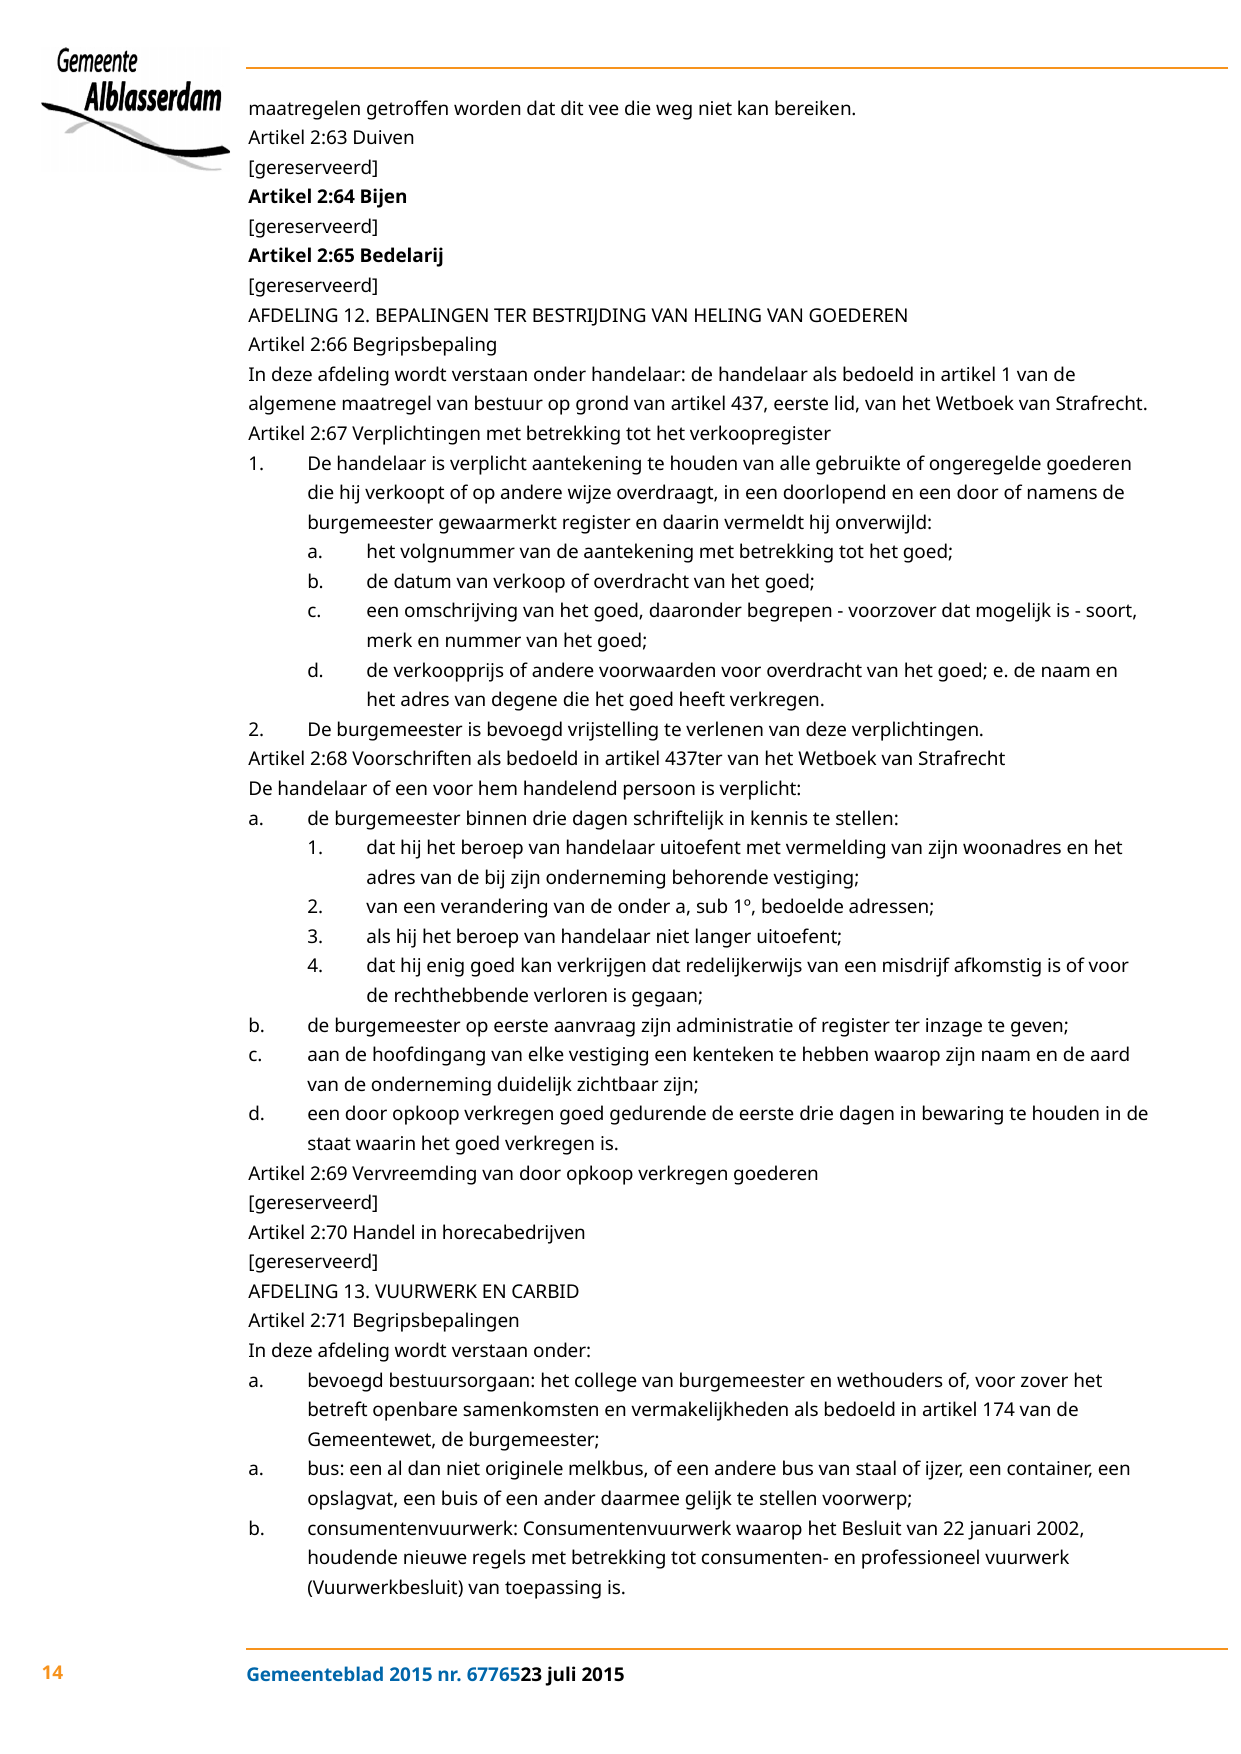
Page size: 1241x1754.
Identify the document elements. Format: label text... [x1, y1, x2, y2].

text Artikel 2:67 Verplichtingen met betrekking tot het verkoopregister [248, 420, 1152, 446]
text Artikel 2:66 Begripsbepaling [248, 331, 1152, 357]
list als hij het beroep van handelaar niet langer uitoefent; [307, 923, 1152, 949]
list bus: een al dan niet originele melkbus, of een andere bus van staal of ijzer, een container, een opslagvat, een buis of een ander daarmee gelijk te stellen voorwerp; [248, 1456, 1152, 1511]
text AFDELING 13. VUURWERK EN CARBID [248, 1278, 1152, 1304]
list consumentenvuurwerk: Consumentenvuurwerk waarop het Besluit van 22 januari 2002, houdende nieuwe regels met betrekking tot consumenten- en professioneel vuurwerk (Vuurwerkbesluit) van toepassing is. [248, 1515, 1152, 1600]
text [gereserveerd] [248, 1248, 1152, 1274]
list de burgemeester binnen drie dagen schriftelijk in kennis te stellen: [248, 805, 1152, 831]
list een omschrijving van het goed, daaronder begrepen - voorzover dat mogelijk is - soort, merk en nummer van het goed; [307, 598, 1152, 653]
list de verkoopprijs of andere voorwaarden voor overdracht van het goed; e. de naam en het adres van degene die het goed heeft verkregen. [307, 657, 1152, 712]
list dat hij enig goed kan verkrijgen dat redelijkerwijs van een misdrijf afkomstig is of voor de rechthebbende verloren is gegaan; [307, 953, 1152, 1008]
list de datum van verkoop of overdracht van het goed; [307, 568, 1152, 594]
list De burgemeester is bevoegd vrijstelling te verlenen van deze verplichtingen. [248, 716, 1152, 742]
text Artikel 2:63 Duiven [248, 124, 1152, 150]
picture [41, 47, 231, 172]
list bevoegd bestuursorgaan: het college van burgemeester en wethouders of, voor zover het betreft openbare samenkomsten en vermakelijkheden als bedoeld in artikel 174 van de Gemeentewet, de burgemeester; [248, 1367, 1152, 1452]
list aan de hoofdingang van elke vestiging een kenteken te hebben waarop zijn naam en de aard van de onderneming duidelijk zichtbaar zijn; [248, 1041, 1152, 1097]
text In deze afdeling wordt verstaan onder handelaar: de handelaar als bedoeld in artikel 1 van de algemene maatregel van bestuur op grond van artikel 437, eerste lid, van het Wetboek van Strafrecht. [248, 361, 1152, 416]
text Artikel 2:68 Voorschriften als bedoeld in artikel 437ter van het Wetboek van Strafrecht [248, 746, 1152, 771]
text Artikel 2:64 Bijen [248, 183, 1152, 209]
text Artikel 2:65 Bedelarij [248, 243, 1152, 268]
list van een verandering van de onder a, sub 1º, bedoelde adressen; [307, 893, 1152, 919]
list een door opkoop verkregen goed gedurende de eerste drie dagen in bewaring te houden in de staat waarin het goed verkregen is. [248, 1101, 1152, 1156]
text [gereserveerd] [248, 272, 1152, 298]
text [gereserveerd] [248, 154, 1152, 180]
text AFDELING 12. BEPALINGEN TER BESTRIJDING VAN HELING VAN GOEDEREN [248, 302, 1152, 328]
text [gereserveerd] [248, 1189, 1152, 1215]
list dat hij het beroep van handelaar uitoefent met vermelding van zijn woonadres en het adres van de bij zijn onderneming behorende vestiging; [307, 834, 1152, 890]
list het volgnummer van de aantekening met betrekking tot het goed; [307, 538, 1152, 564]
text De handelaar of een voor hem handelend persoon is verplicht: [248, 775, 1152, 801]
list De handelaar is verplicht aantekening te houden van alle gebruikte of ongeregelde goederen die hij verkoopt of op andere wijze overdraagt, in een doorlopend en een door of namens de burgemeester gewaarmerkt register en daarin vermeldt hij onverwijld: [248, 450, 1152, 535]
text maatregelen getroffen worden dat dit vee die weg niet kan bereiken. [248, 95, 1152, 121]
text In deze afdeling wordt verstaan onder: [248, 1337, 1152, 1363]
text Artikel 2:69 Vervreemding van door opkoop verkregen goederen [248, 1160, 1152, 1186]
list de burgemeester op eerste aanvraag zijn administratie of register ter inzage te geven; [248, 1012, 1152, 1038]
text Artikel 2:71 Begripsbepalingen [248, 1308, 1152, 1333]
text Artikel 2:70 Handel in horecabedrijven [248, 1219, 1152, 1245]
text [gereserveerd] [248, 213, 1152, 239]
